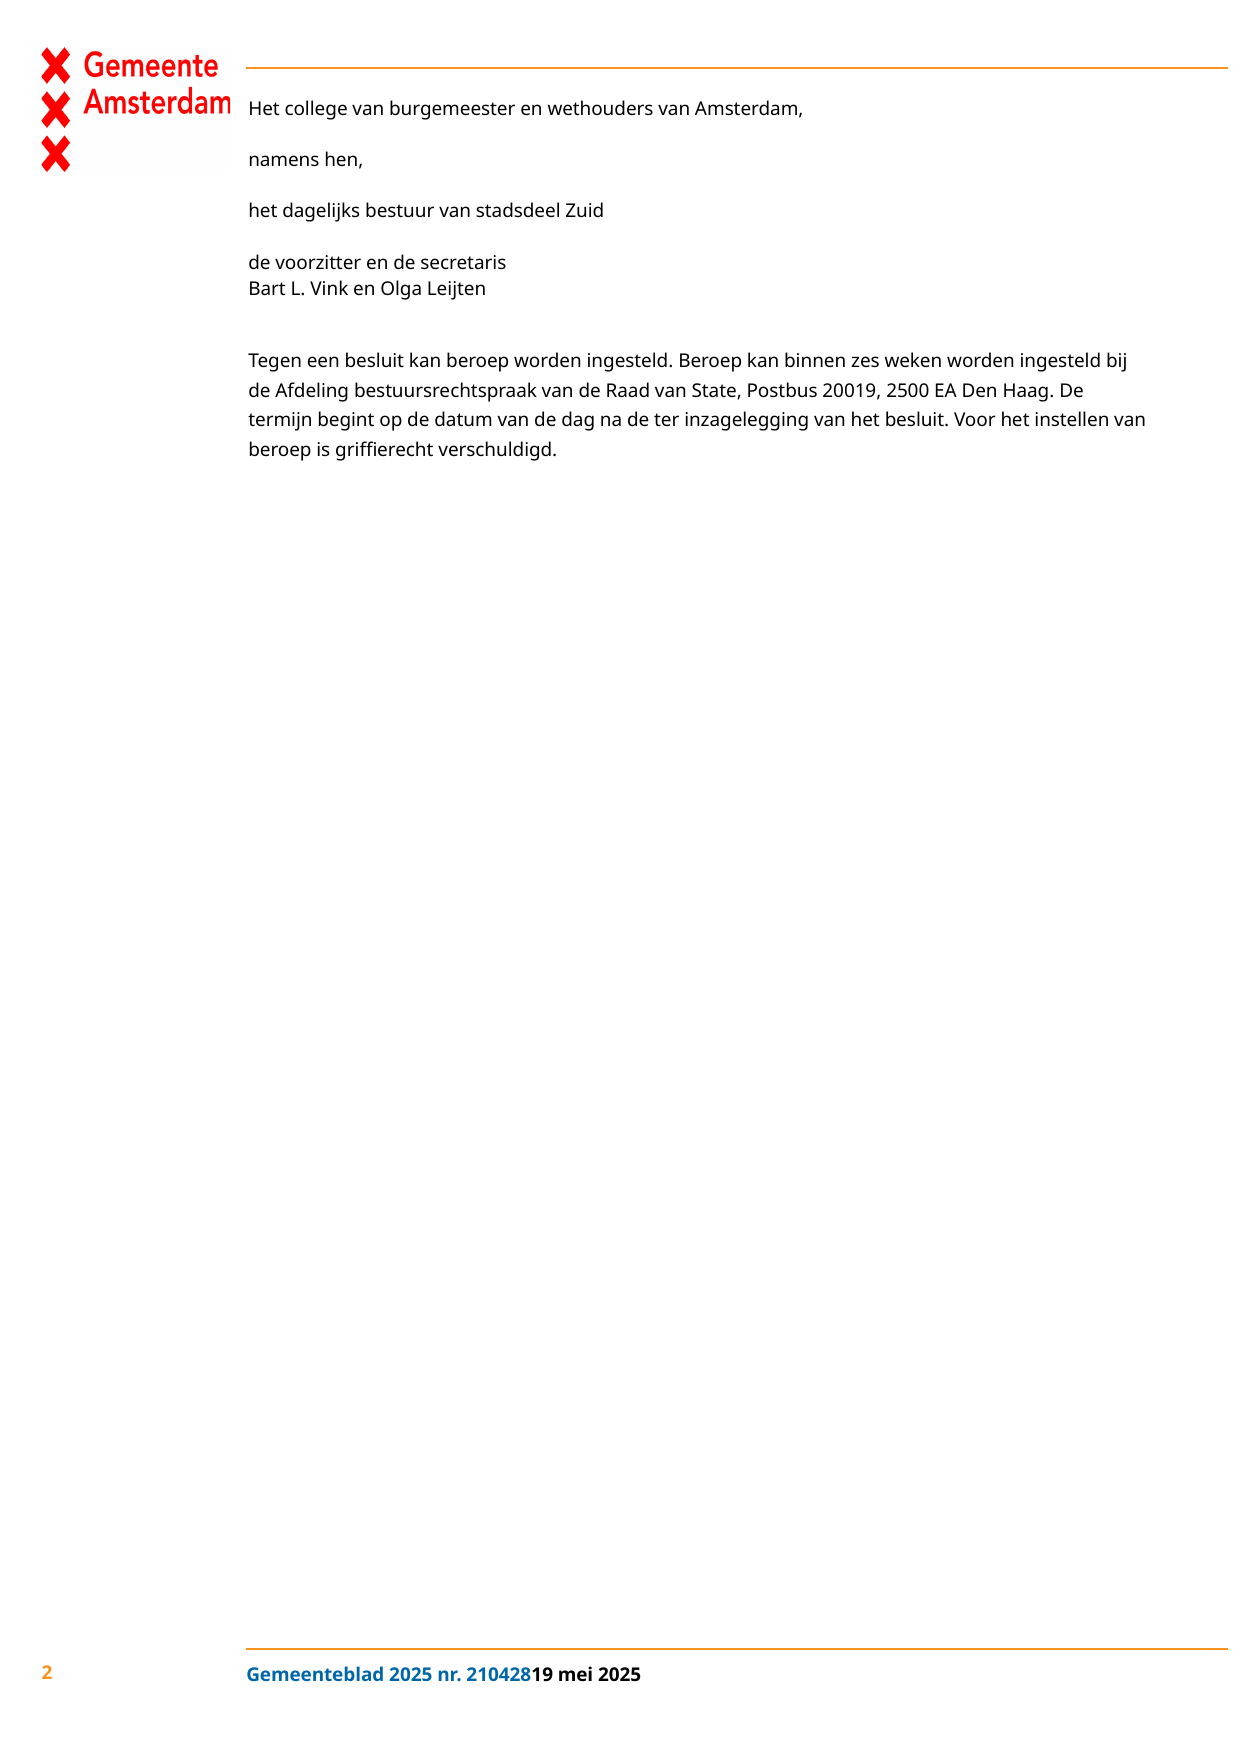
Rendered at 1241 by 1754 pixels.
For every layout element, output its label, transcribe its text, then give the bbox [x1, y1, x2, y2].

picture [41, 47, 231, 172]
text namens hen, [248, 146, 1152, 172]
text Bart L. Vink en Olga Leijten [248, 275, 1152, 301]
text Het college van burgemeester en wethouders van Amsterdam, [248, 95, 1152, 121]
text Tegen een besluit kan beroep worden ingesteld. Beroep kan binnen zes weken worden ingesteld bij de Afdeling bestuursrechtspraak van de Raad van State, Postbus 20019, 2500 EA Den Haag. De termijn begint op de datum van de dag na de ter inzagelegging van het besluit. Voor het instellen van beroep is griffierecht verschuldigd. [248, 347, 1152, 462]
text de voorzitter en de secretaris [248, 249, 1152, 275]
text het dagelijks bestuur van stadsdeel Zuid [248, 198, 1152, 223]
